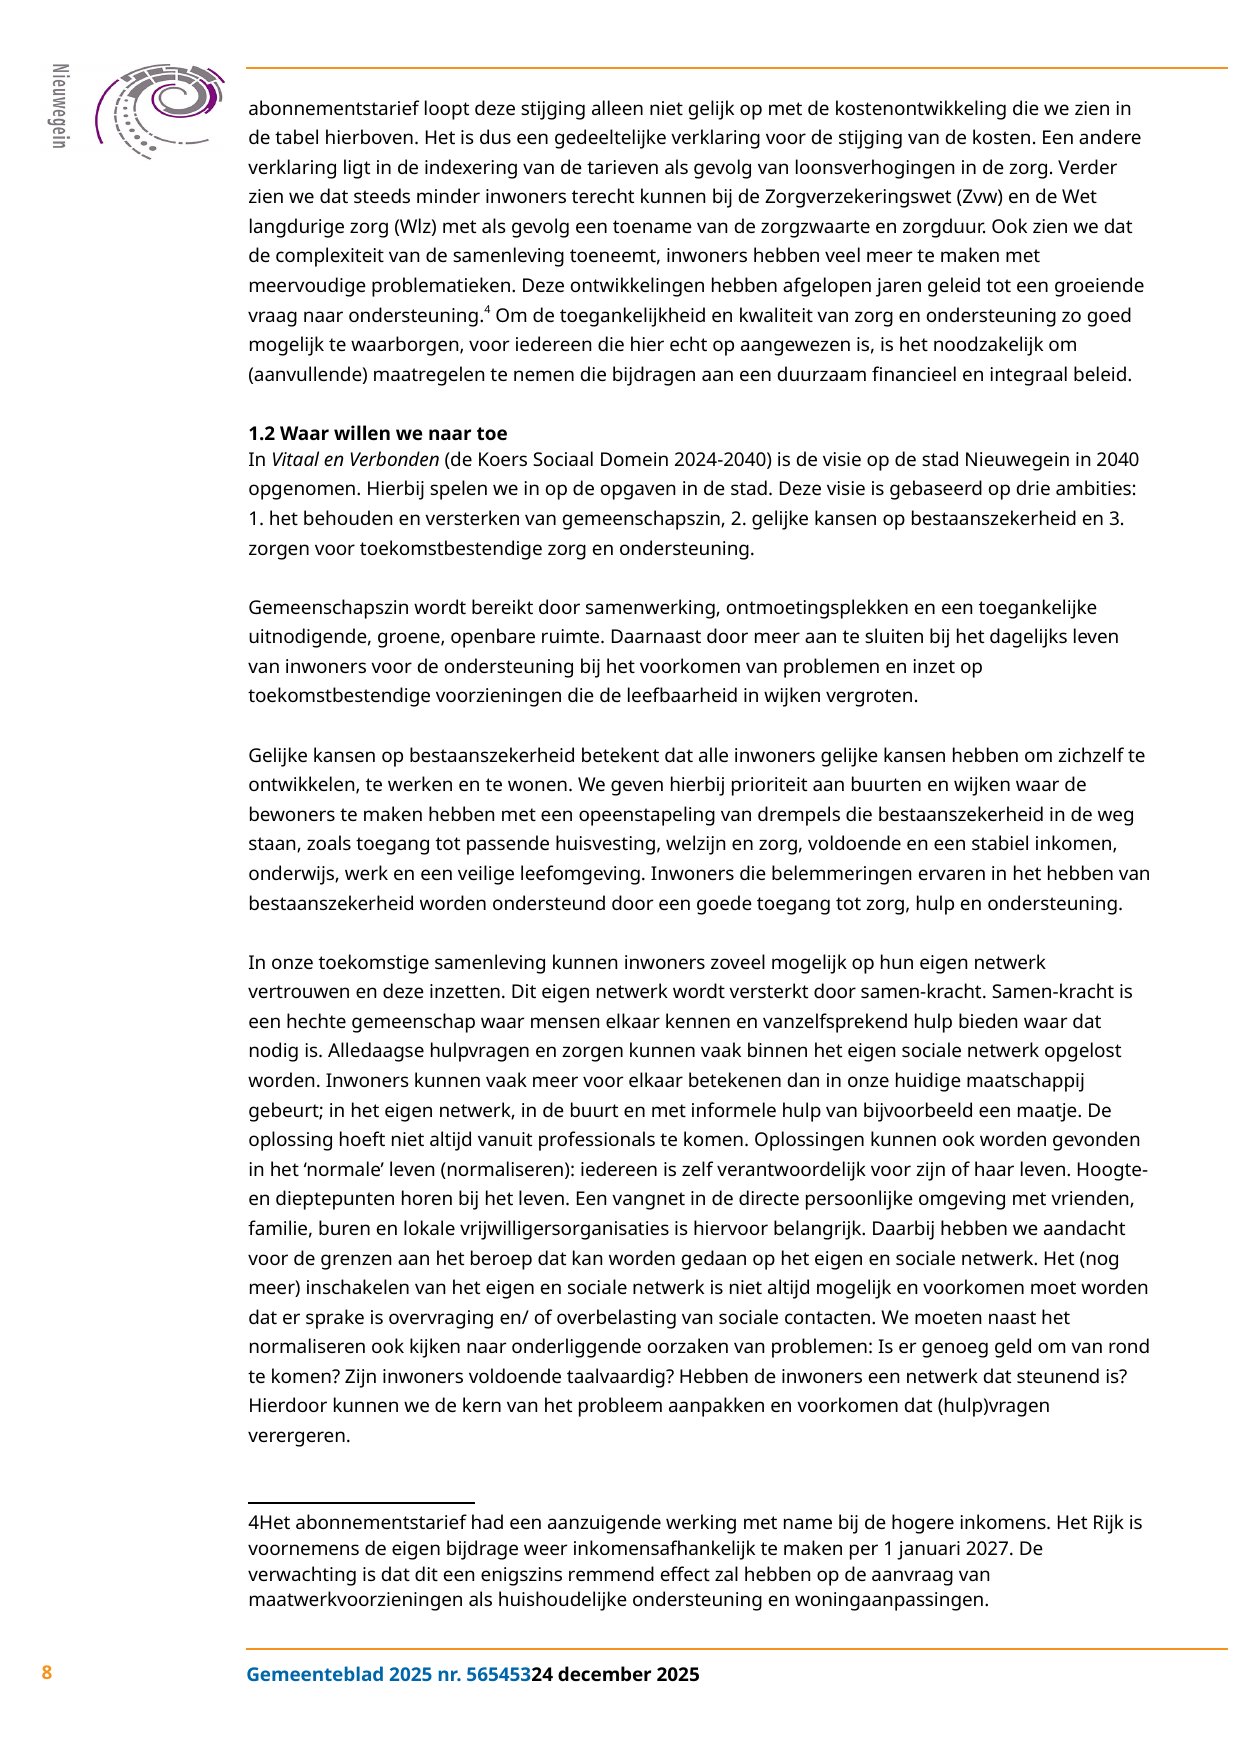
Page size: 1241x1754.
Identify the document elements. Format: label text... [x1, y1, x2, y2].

picture [41, 47, 231, 172]
text abonnementstarief loopt deze stijging alleen niet gelijk op met de kostenontwikkeling die we zien in de tabel hierboven. Het is dus een gedeeltelijke verklaring voor de stijging van de kosten. Een andere verklaring ligt in de indexering van de tarieven als gevolg van loonsverhogingen in de zorg. Verder zien we dat steeds minder inwoners terecht kunnen bij de Zorgverzekeringswet (Zvw) en de Wet langdurige zorg (Wlz) met als gevolg een toename van de zorgzwaarte en zorgduur. Ook zien we dat de complexiteit van de samenleving toeneemt, inwoners hebben veel meer te maken met meervoudige problematieken. Deze ontwikkelingen hebben afgelopen jaren geleid tot een groeiende vraag naar ondersteuning. Om de toegankelijkheid en kwaliteit van zorg en ondersteuning zo goed mogelijk te waarborgen, voor iedereen die hier echt op aangewezen is, is het noodzakelijk om (aanvullende) maatregelen te nemen die bijdragen aan een duurzaam financieel en integraal beleid. [248, 95, 1152, 387]
text In Vitaal en Verbonden (de Koers Sociaal Domein 2024-2040) is de visie op de stad Nieuwegein in 2040 opgenomen. Hierbij spelen we in op de opgaven in de stad. Deze visie is gebaseerd op drie ambities: 1. het behouden en versterken van gemeenschapszin, 2. gelijke kansen op bestaanszekerheid en 3. zorgen voor toekomstbestendige zorg en ondersteuning. [248, 446, 1152, 560]
text Gemeenschapszin wordt bereikt door samenwerking, ontmoetingsplekken en een toegankelijke uitnodigende, groene, openbare ruimte. Daarnaast door meer aan te sluiten bij het dagelijks leven van inwoners voor de ondersteuning bij het voorkomen van problemen en inzet op toekomstbestendige voorzieningen die de leefbaarheid in wijken vergroten. [248, 594, 1152, 708]
text 1.2 Waar willen we naar toe [248, 420, 1152, 446]
text Gelijke kansen op bestaanszekerheid betekent dat alle inwoners gelijke kansen hebben om zichzelf te ontwikkelen, te werken en te wonen. We geven hierbij prioriteit aan buurten en wijken waar de bewoners te maken hebben met een opeenstapeling van drempels die bestaanszekerheid in de weg staan, zoals toegang tot passende huisvesting, welzijn en zorg, voldoende en een stabiel inkomen, onderwijs, werk en een veilige leefomgeving. Inwoners die belemmeringen ervaren in het hebben van bestaanszekerheid worden ondersteund door een goede toegang tot zorg, hulp en ondersteuning. [248, 742, 1152, 915]
text Het abonnementstarief had een aanzuigende werking met name bij de hogere inkomens. Het Rijk is voornemens de eigen bijdrage weer inkomensafhankelijk te maken per 1 januari 2027. De verwachting is dat dit een enigszins remmend effect zal hebben op de aanvraag van maatwerkvoorzieningen als huishoudelijke ondersteuning en woningaanpassingen. [248, 1509, 1152, 1612]
text In onze toekomstige samenleving kunnen inwoners zoveel mogelijk op hun eigen netwerk vertrouwen en deze inzetten. Dit eigen netwerk wordt versterkt door samen-kracht. Samen-kracht is een hechte gemeenschap waar mensen elkaar kennen en vanzelfsprekend hulp bieden waar dat nodig is. Alledaagse hulpvragen en zorgen kunnen vaak binnen het eigen sociale netwerk opgelost worden. Inwoners kunnen vaak meer voor elkaar betekenen dan in onze huidige maatschappij gebeurt; in het eigen netwerk, in de buurt en met informele hulp van bijvoorbeeld een maatje. De oplossing hoeft niet altijd vanuit professionals te komen. Oplossingen kunnen ook worden gevonden in het ‘normale’ leven (normaliseren): iedereen is zelf verantwoordelijk voor zijn of haar leven. Hoogte- en dieptepunten horen bij het leven. Een vangnet in de directe persoonlijke omgeving met vrienden, familie, buren en lokale vrijwilligersorganisaties is hiervoor belangrijk. Daarbij hebben we aandacht voor de grenzen aan het beroep dat kan worden gedaan op het eigen en sociale netwerk. Het (nog meer) inschakelen van het eigen en sociale netwerk is niet altijd mogelijk en voorkomen moet worden dat er sprake is overvraging en/ of overbelasting van sociale contacten. We moeten naast het normaliseren ook kijken naar onderliggende oorzaken van problemen: Is er genoeg geld om van rond te komen? Zijn inwoners voldoende taalvaardig? Hebben de inwoners een netwerk dat steunend is? Hierdoor kunnen we de kern van het probleem aanpakken en voorkomen dat (hulp)vragen verergeren. [248, 949, 1152, 1448]
